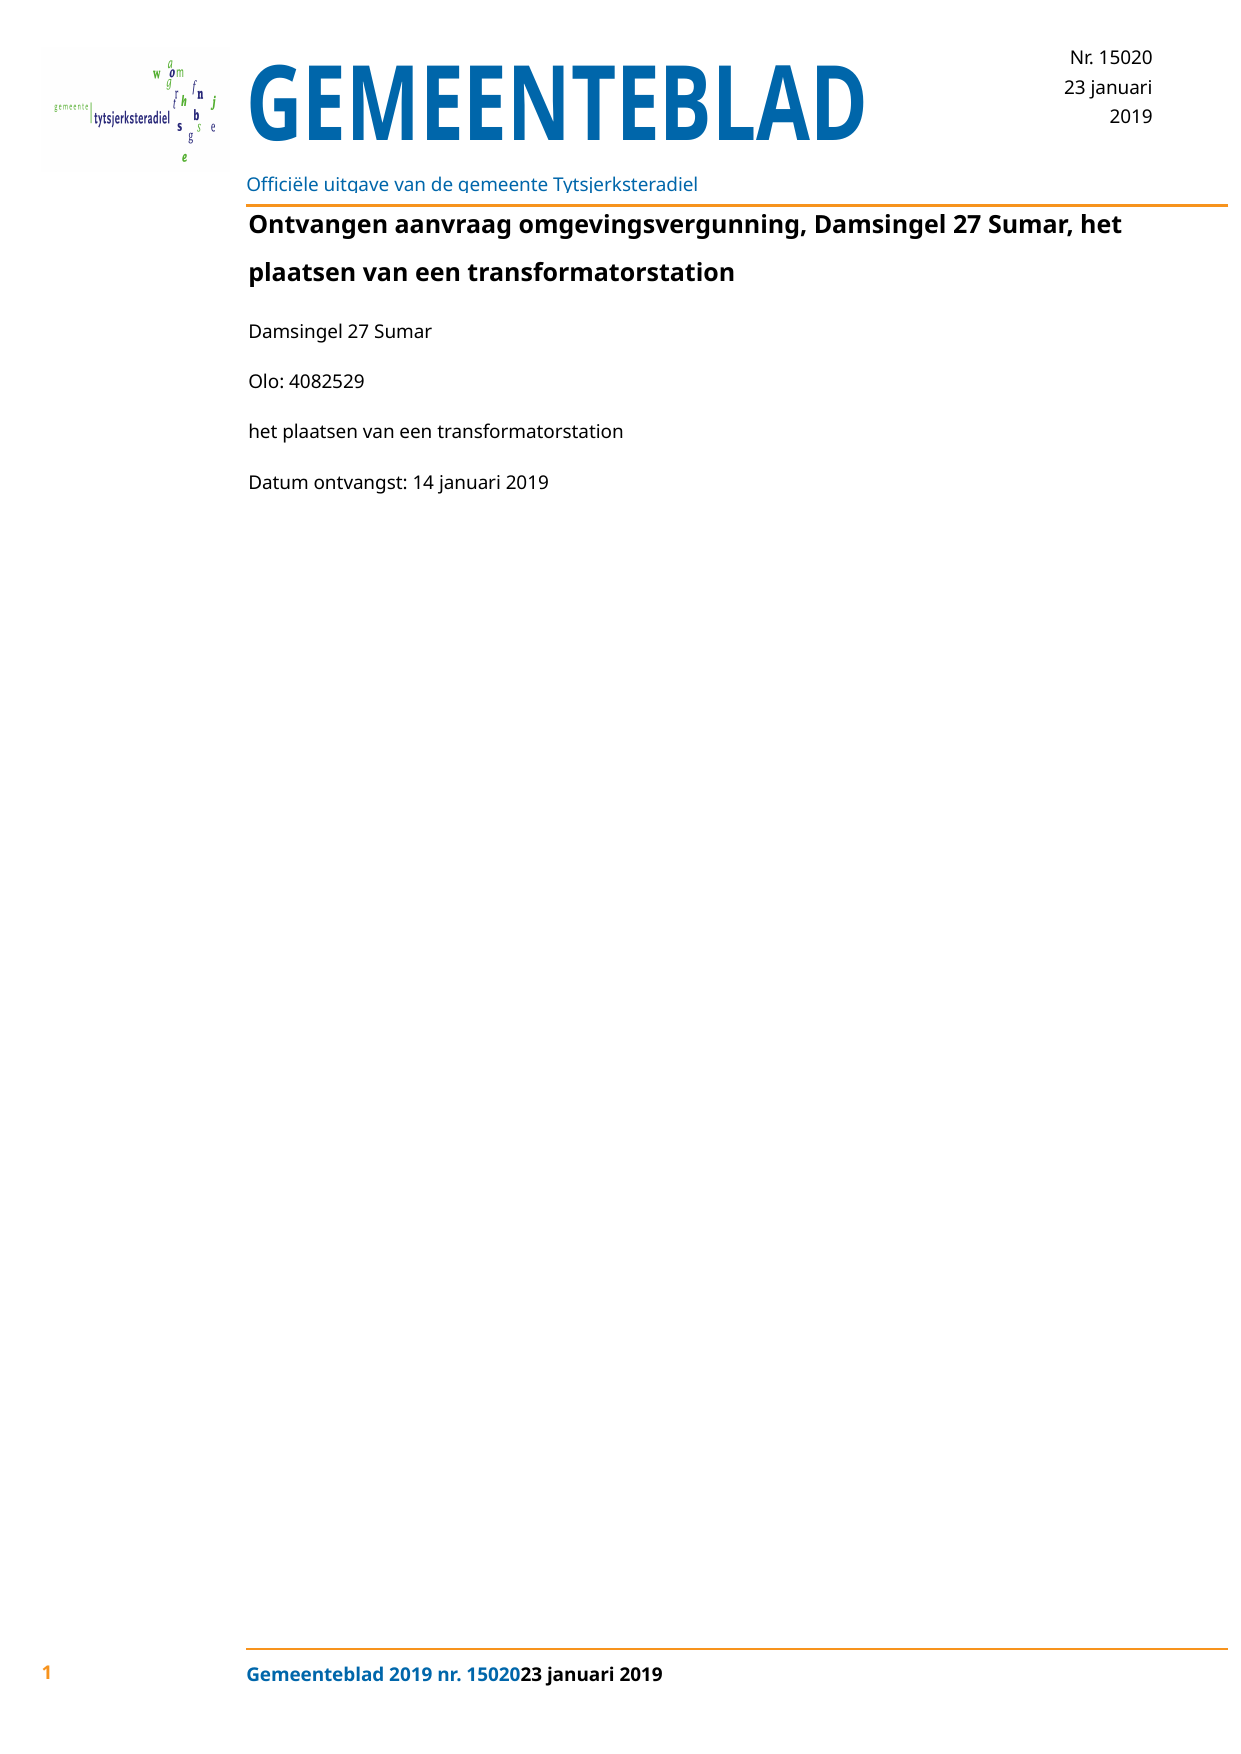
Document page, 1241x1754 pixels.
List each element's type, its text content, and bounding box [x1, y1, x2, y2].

text Damsingel 27 Sumar [248, 318, 1152, 344]
text Datum ontvangst: 14 januari 2019 [248, 469, 1152, 495]
text het plaatsen van een transformatorstation [248, 419, 1152, 444]
picture [41, 47, 231, 172]
text Ontvangen aanvraag omgevingsvergunning, Damsingel 27 Sumar, het plaatsen van een transformatorstation [248, 207, 1152, 288]
text Olo: 4082529 [248, 368, 1152, 394]
